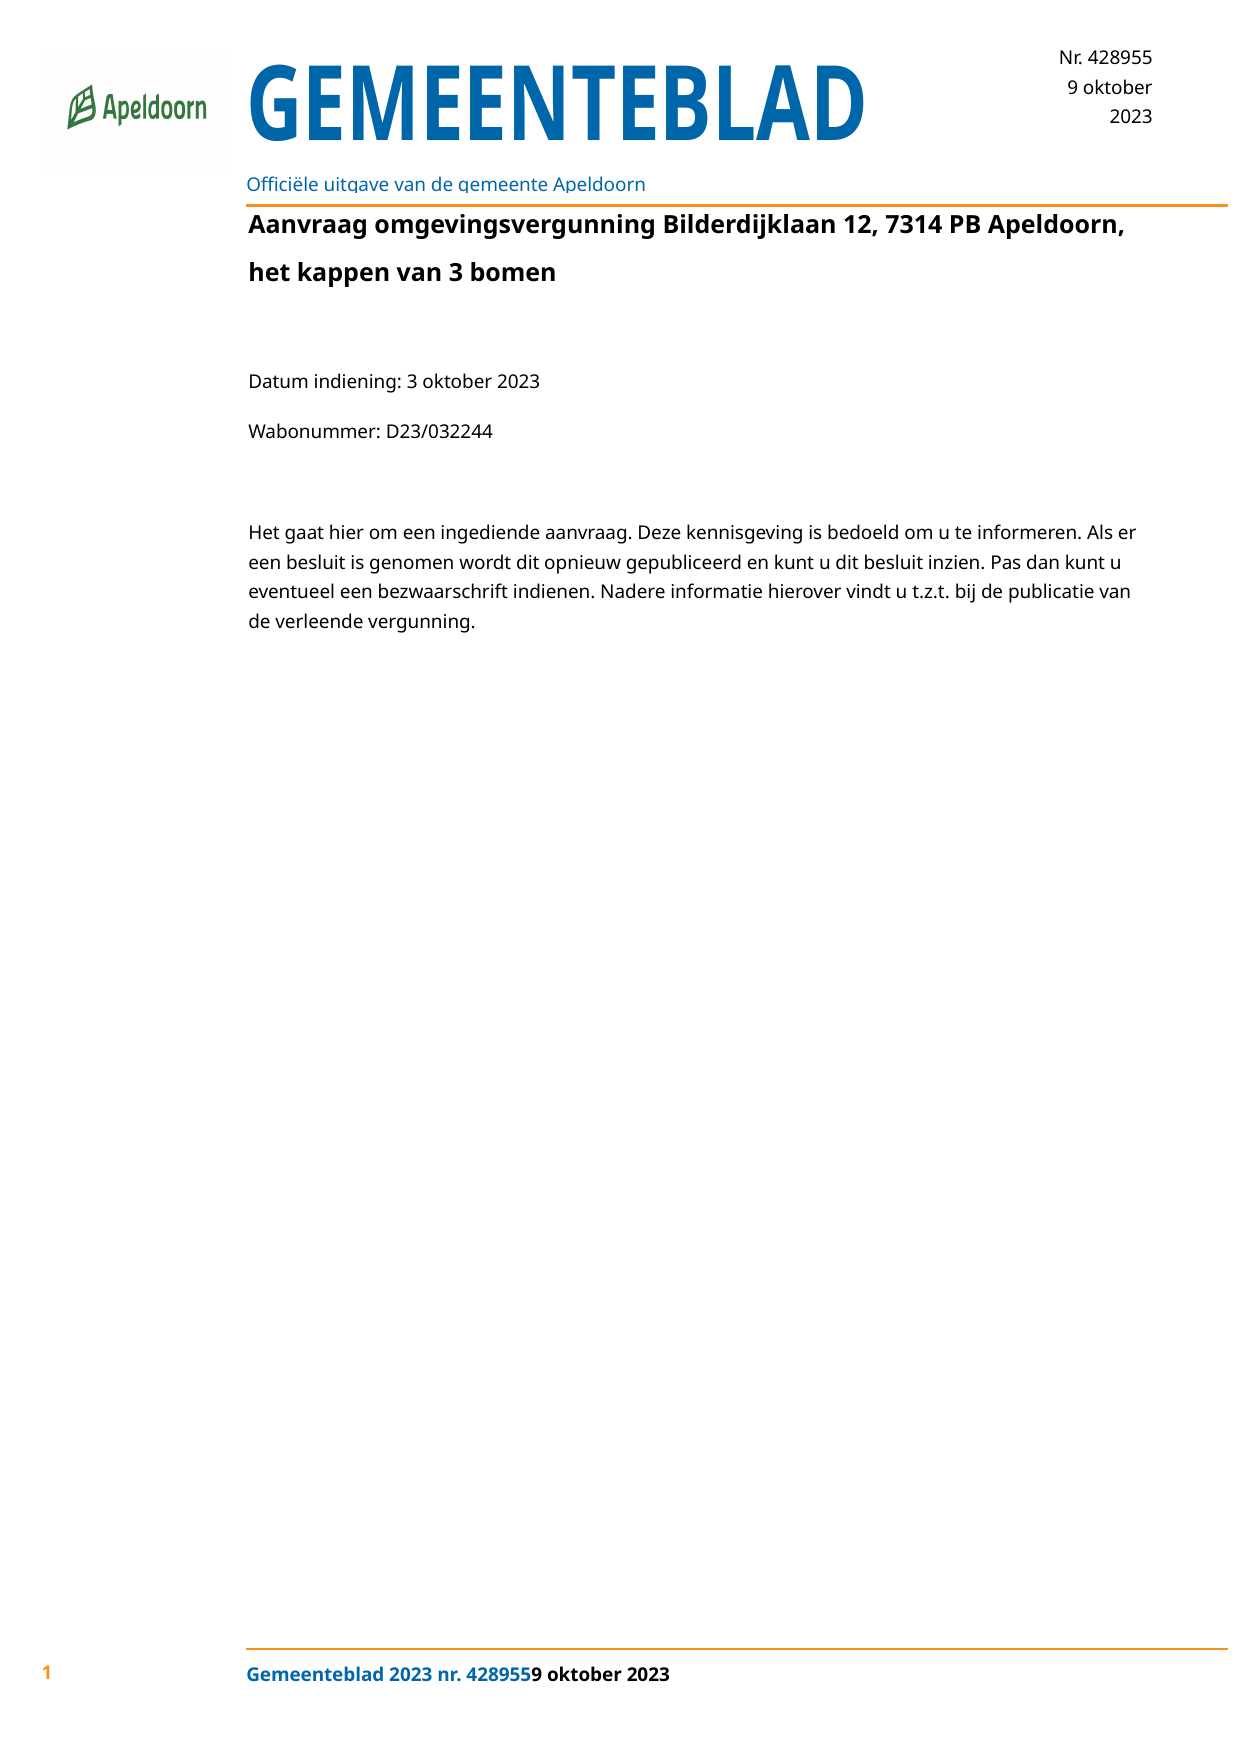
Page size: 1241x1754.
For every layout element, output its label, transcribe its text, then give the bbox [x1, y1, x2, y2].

picture [41, 47, 231, 172]
text Het gaat hier om een ingediende aanvraag. Deze kennisgeving is bedoeld om u te informeren. Als er een besluit is genomen wordt dit opnieuw gepubliceerd en kunt u dit besluit inzien. Pas dan kunt u eventueel een bezwaarschrift indienen. Nadere informatie hierover vindt u t.z.t. bij de publicatie van de verleende vergunning. [248, 519, 1152, 634]
text Datum indiening: 3 oktober 2023 [248, 368, 1152, 394]
text Aanvraag omgevingsvergunning Bilderdijklaan 12, 7314 PB Apeldoorn, het kappen van 3 bomen [248, 207, 1152, 288]
text Wabonummer: D23/032244 [248, 419, 1152, 444]
